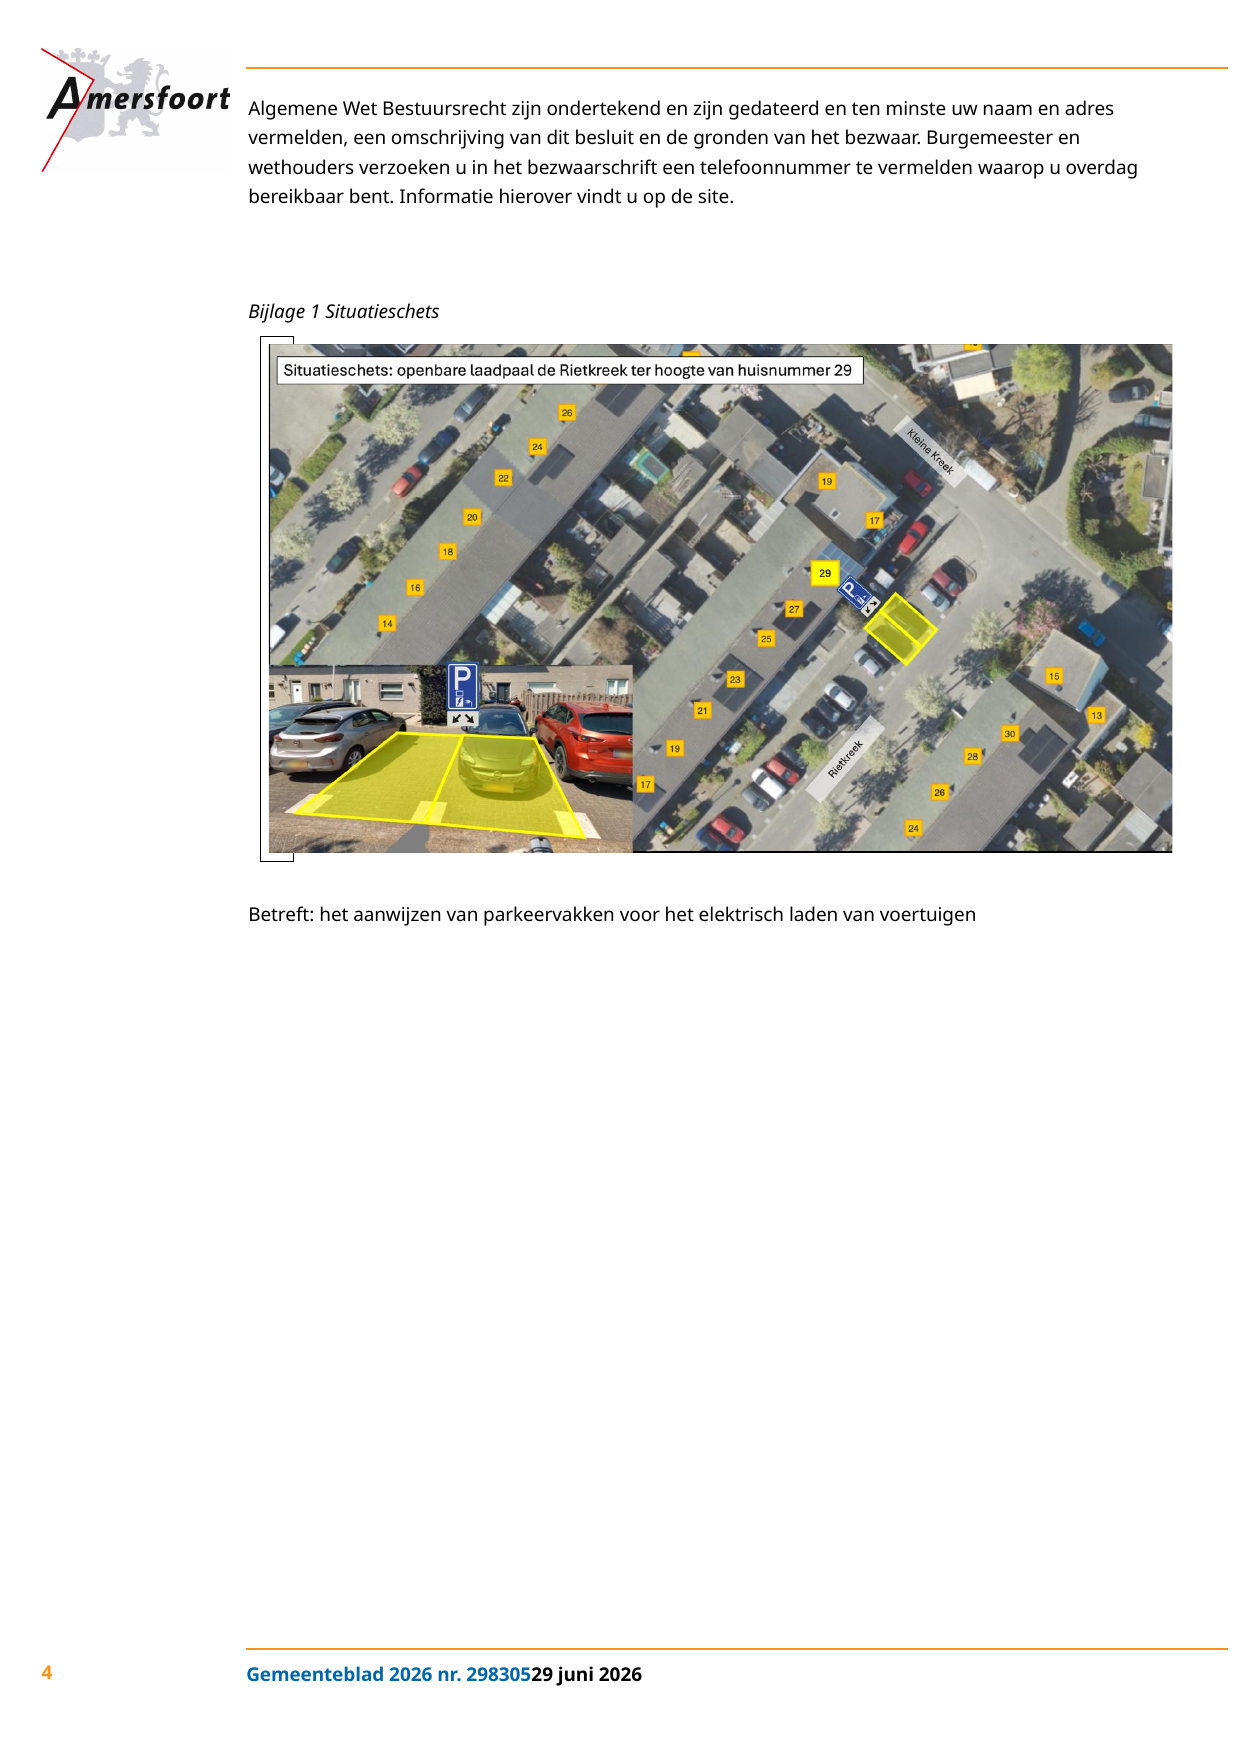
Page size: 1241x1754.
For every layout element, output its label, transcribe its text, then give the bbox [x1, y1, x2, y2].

text Algemene Wet Bestuursrecht zijn ondertekend en zijn gedateerd en ten minste uw naam en adres vermelden, een omschrijving van dit besluit en de gronden van het bezwaar. Burgemeester en wethouders verzoeken u in het bezwaarschrift een telefoonnummer te vermelden waarop u overdag bereikbaar bent. Informatie hierover vindt u op de site. [248, 95, 1152, 209]
text Bijlage 1 Situatieschets [248, 298, 1152, 324]
picture [41, 47, 231, 172]
picture [268, 344, 1173, 853]
text Betreft: het aanwijzen van parkeervakken voor het elektrisch laden van voertuigen [248, 901, 1152, 927]
